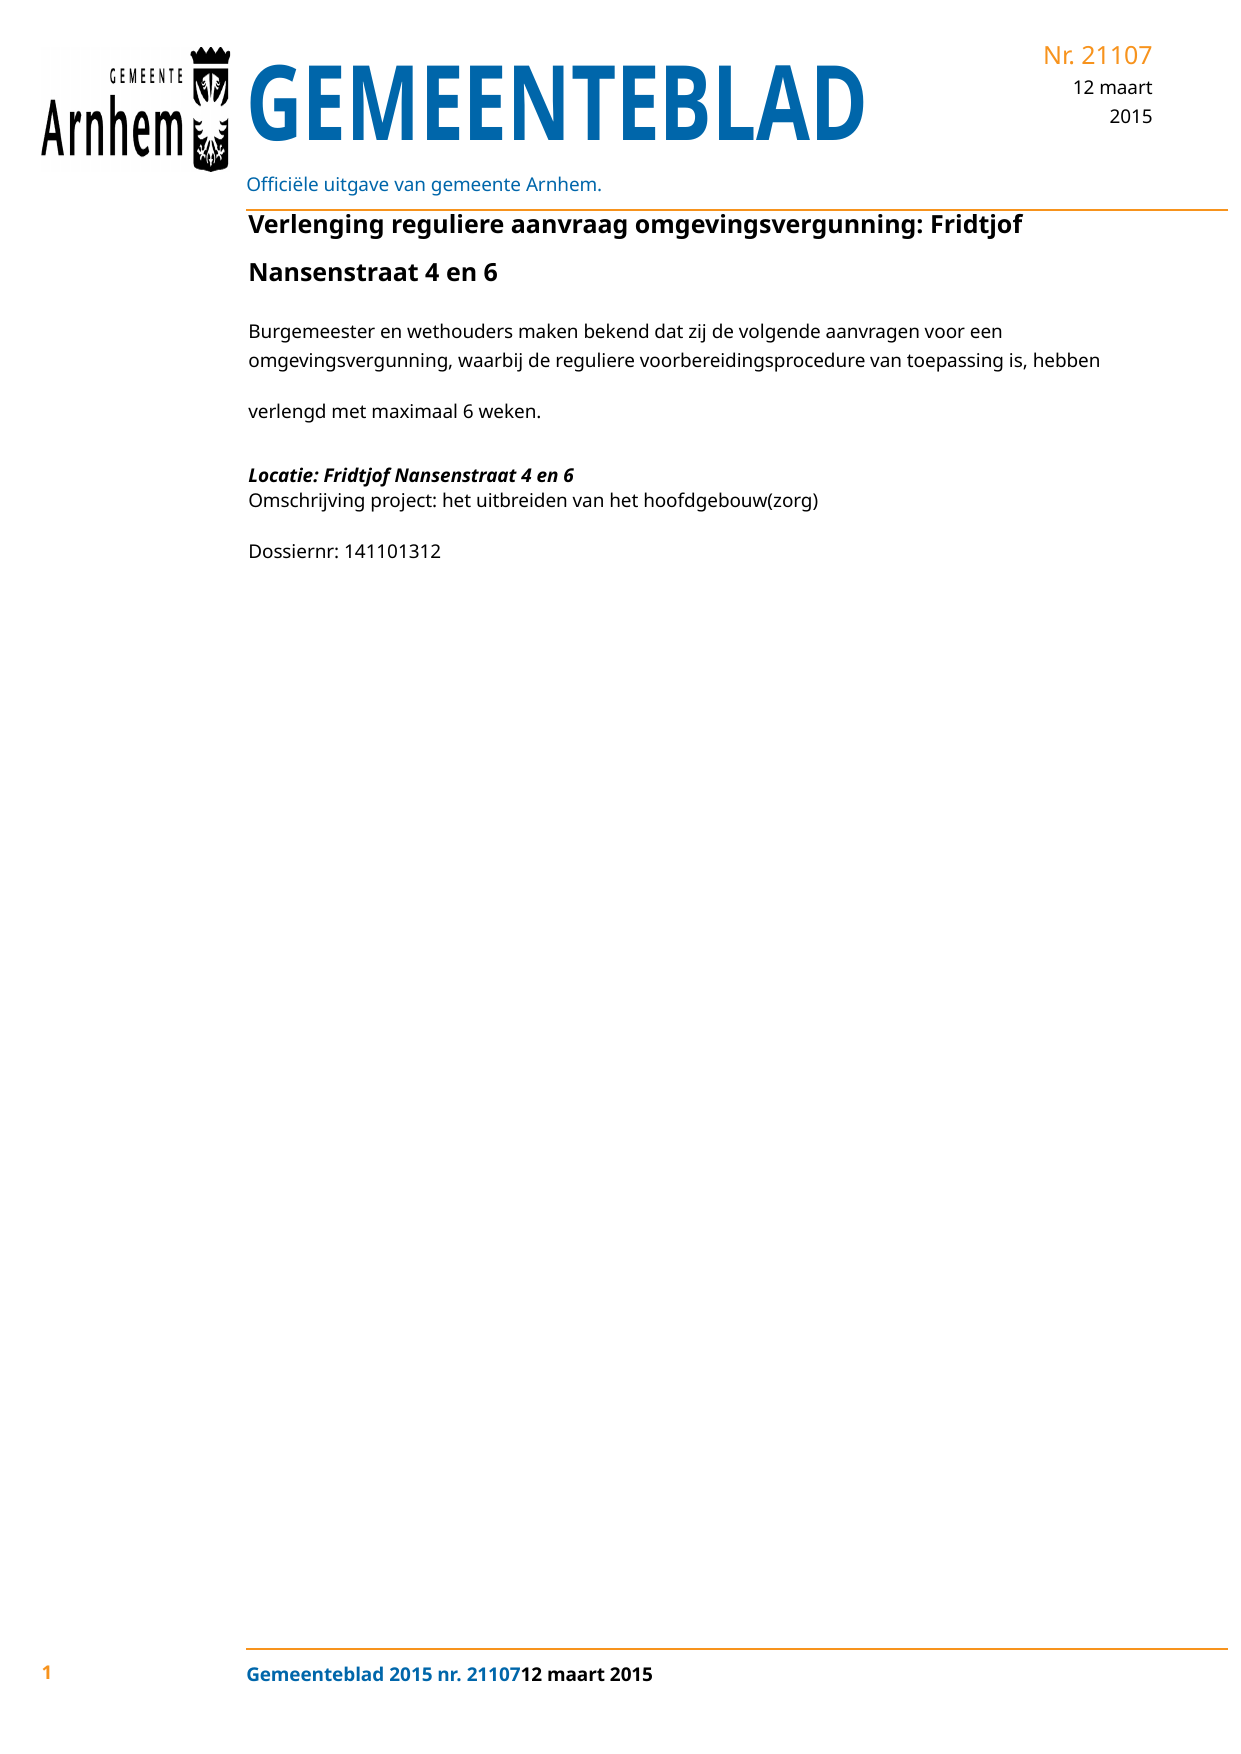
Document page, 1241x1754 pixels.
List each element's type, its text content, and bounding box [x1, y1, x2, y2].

picture [41, 47, 231, 172]
text Verlenging reguliere aanvraag omgevingsvergunning: Fridtjof Nansenstraat 4 en 6 [248, 211, 1152, 288]
text Burgemeester en wethouders maken bekend dat zij de volgende aanvragen voor een omgevingsvergunning, waarbij de reguliere voorbereidingsprocedure van toepassing is, hebben [248, 318, 1152, 373]
text Locatie: Fridtjof Nansenstraat 4 en 6 [248, 462, 1152, 488]
text Omschrijving project: het uitbreiden van het hoofdgebouw(zorg) [248, 488, 1152, 513]
text verlengd met maximaal 6 weken. [248, 398, 1152, 424]
text Dossiernr: 141101312 [248, 538, 1152, 564]
